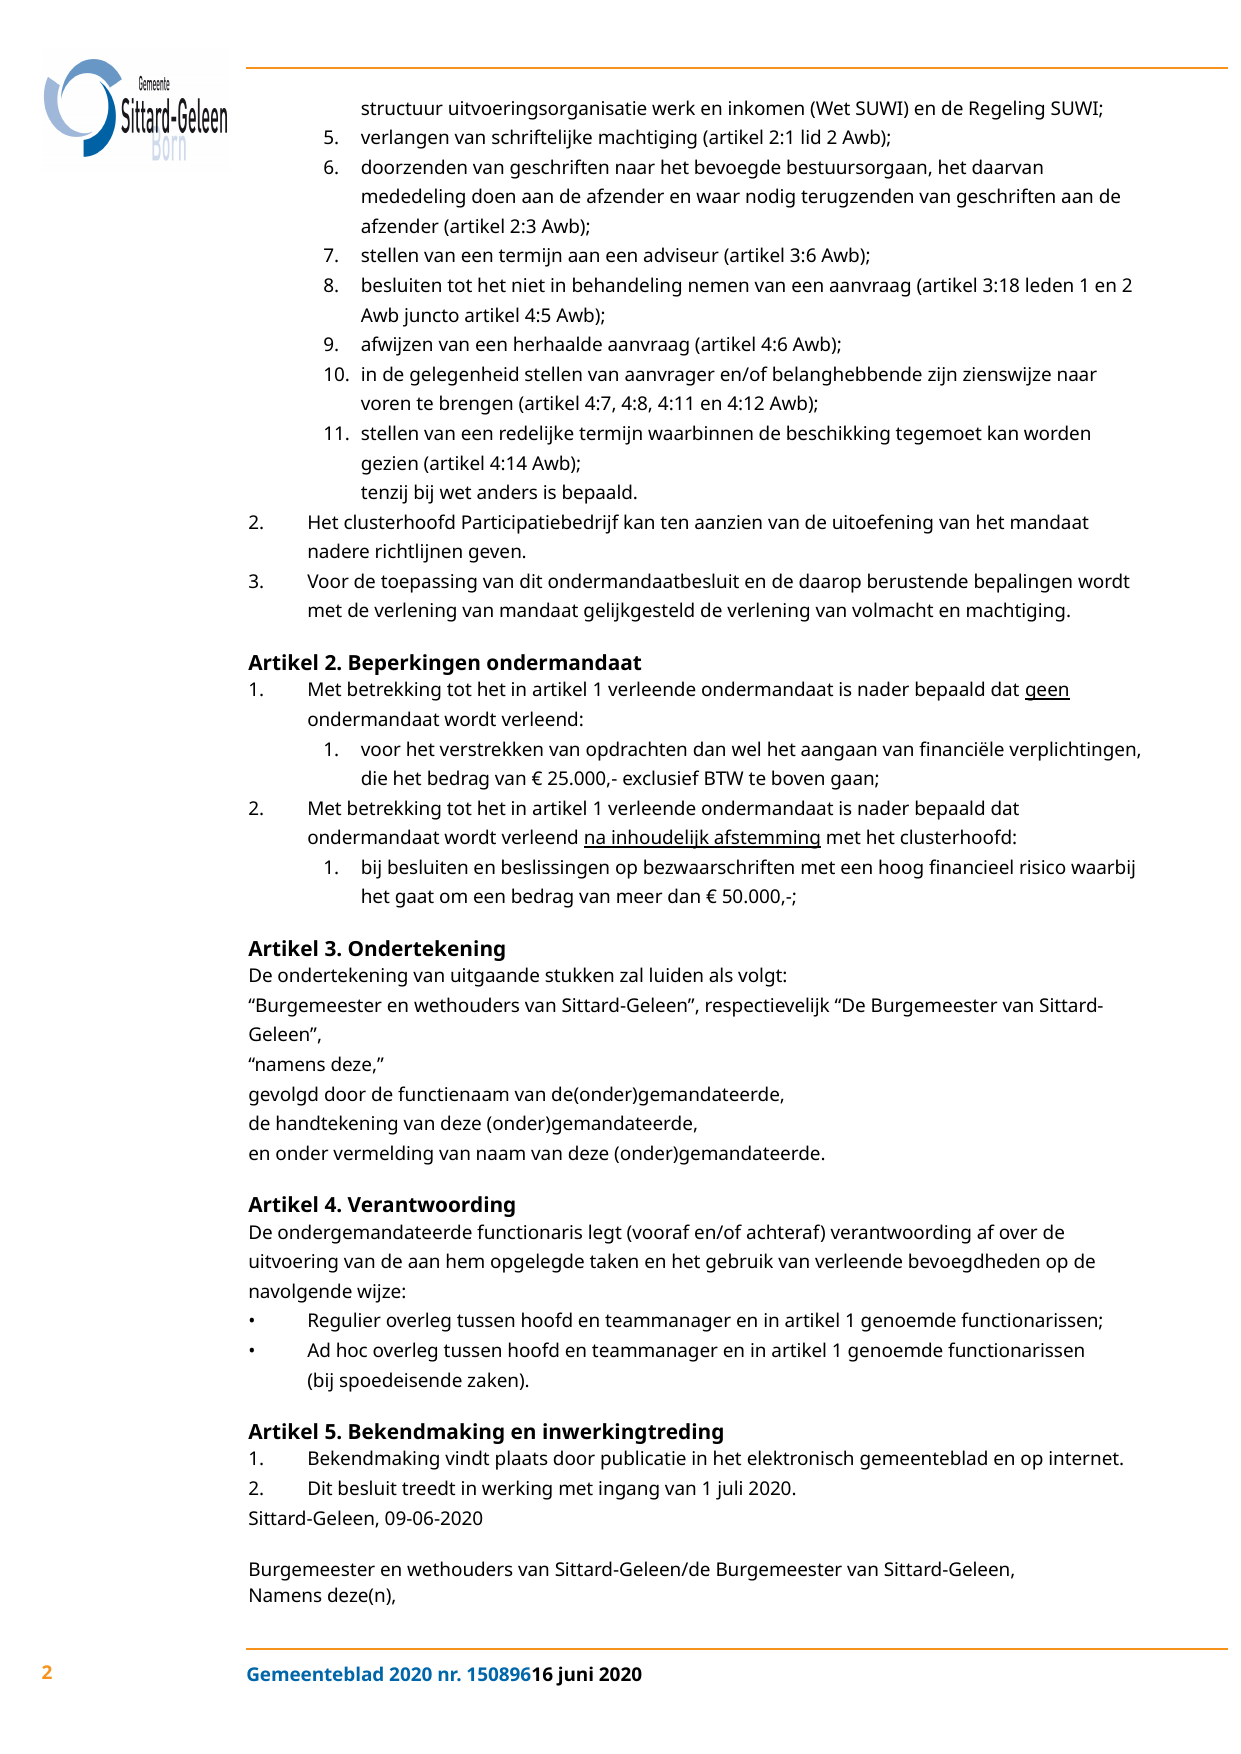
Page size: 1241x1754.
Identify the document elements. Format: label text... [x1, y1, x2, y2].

list Regulier overleg tussen hoofd en teammanager en in artikel 1 genoemde functionarissen; [248, 1308, 1152, 1333]
list verlangen van schriftelijke machtiging (artikel 2:1 lid 2 Awb); [323, 124, 1152, 150]
text Burgemeester en wethouders van Sittard-Geleen/de Burgemeester van Sittard-Geleen, [248, 1556, 1152, 1582]
text Artikel 3. Ondertekening [248, 934, 1152, 962]
list Met betrekking tot het in artikel 1 verleende ondermandaat is nader bepaald dat geen ondermandaat wordt verleend: [248, 677, 1152, 732]
text de handtekening van deze (onder)gemandateerde, [248, 1110, 1152, 1136]
text Sittard-Geleen, 09-06-2020 [248, 1505, 1152, 1531]
text Artikel 5. Bekendmaking en inwerkingtreding [248, 1417, 1152, 1446]
text en onder vermelding van naam van deze (onder)gemandateerde. [248, 1140, 1152, 1166]
text “namens deze,” [248, 1051, 1152, 1077]
text gevolgd door de functienaam van de(onder)gemandateerde, [248, 1081, 1152, 1107]
list in de gelegenheid stellen van aanvrager en/of belanghebbende zijn zienswijze naar voren te brengen (artikel 4:7, 4:8, 4:11 en 4:12 Awb); [323, 361, 1152, 416]
list Bekendmaking vindt plaats door publicatie in het elektronisch gemeenteblad en op internet. [248, 1446, 1152, 1471]
list Met betrekking tot het in artikel 1 verleende ondermandaat is nader bepaald dat ondermandaat wordt verleend na inhoudelijk afstemming met het clusterhoofd: [248, 795, 1152, 850]
text De ondertekening van uitgaande stukken zal luiden als volgt: [248, 962, 1152, 988]
list structuur uitvoeringsorganisatie werk en inkomen (Wet SUWI) en de Regeling SUWI; [323, 95, 1152, 121]
text Artikel 4. Verantwoording [248, 1190, 1152, 1219]
text Namens deze(n), [248, 1582, 1152, 1608]
list voor het verstrekken van opdrachten dan wel het aangaan van financiële verplichtingen, die het bedrag van € 25.000,- exclusief BTW te boven gaan; [323, 736, 1152, 791]
list stellen van een termijn aan een adviseur (artikel 3:6 Awb); [323, 243, 1152, 268]
list besluiten tot het niet in behandeling nemen van een aanvraag (artikel 3:18 leden 1 en 2 Awb juncto artikel 4:5 Awb); [323, 272, 1152, 328]
text “Burgemeester en wethouders van Sittard-Geleen”, respectievelijk “De Burgemeester van Sittard-Geleen”, [248, 992, 1152, 1047]
text Artikel 2. Beperkingen ondermandaat [248, 648, 1152, 677]
list Dit besluit treedt in werking met ingang van 1 juli 2020. [248, 1475, 1152, 1501]
list (bij spoedeisende zaken). [248, 1367, 1152, 1392]
list doorzenden van geschriften naar het bevoegde bestuursorgaan, het daarvan mededeling doen aan de afzender en waar nodig terugzenden van geschriften aan de afzender (artikel 2:3 Awb); [323, 154, 1152, 239]
text De ondergemandateerde functionaris legt (vooraf en/of achteraf) verantwoording af over de uitvoering van de aan hem opgelegde taken en het gebruik van verleende bevoegdheden op de navolgende wijze: [248, 1219, 1152, 1304]
picture [41, 47, 231, 172]
list Voor de toepassing van dit ondermandaatbesluit en de daarop berustende bepalingen wordt met de verlening van mandaat gelijkgesteld de verlening van volmacht en machtiging. [248, 568, 1152, 623]
list tenzij bij wet anders is bepaald. [323, 479, 1152, 505]
list afwijzen van een herhaalde aanvraag (artikel 4:6 Awb); [323, 331, 1152, 357]
list bij besluiten en beslissingen op bezwaarschriften met een hoog financieel risico waarbij het gaat om een bedrag van meer dan € 50.000,-; [323, 854, 1152, 909]
list stellen van een redelijke termijn waarbinnen de beschikking tegemoet kan worden gezien (artikel 4:14 Awb); [323, 420, 1152, 476]
list Het clusterhoofd Participatiebedrijf kan ten aanzien van de uitoefening van het mandaat nadere richtlijnen geven. [248, 509, 1152, 564]
list Ad hoc overleg tussen hoofd en teammanager en in artikel 1 genoemde functionarissen [248, 1337, 1152, 1363]
